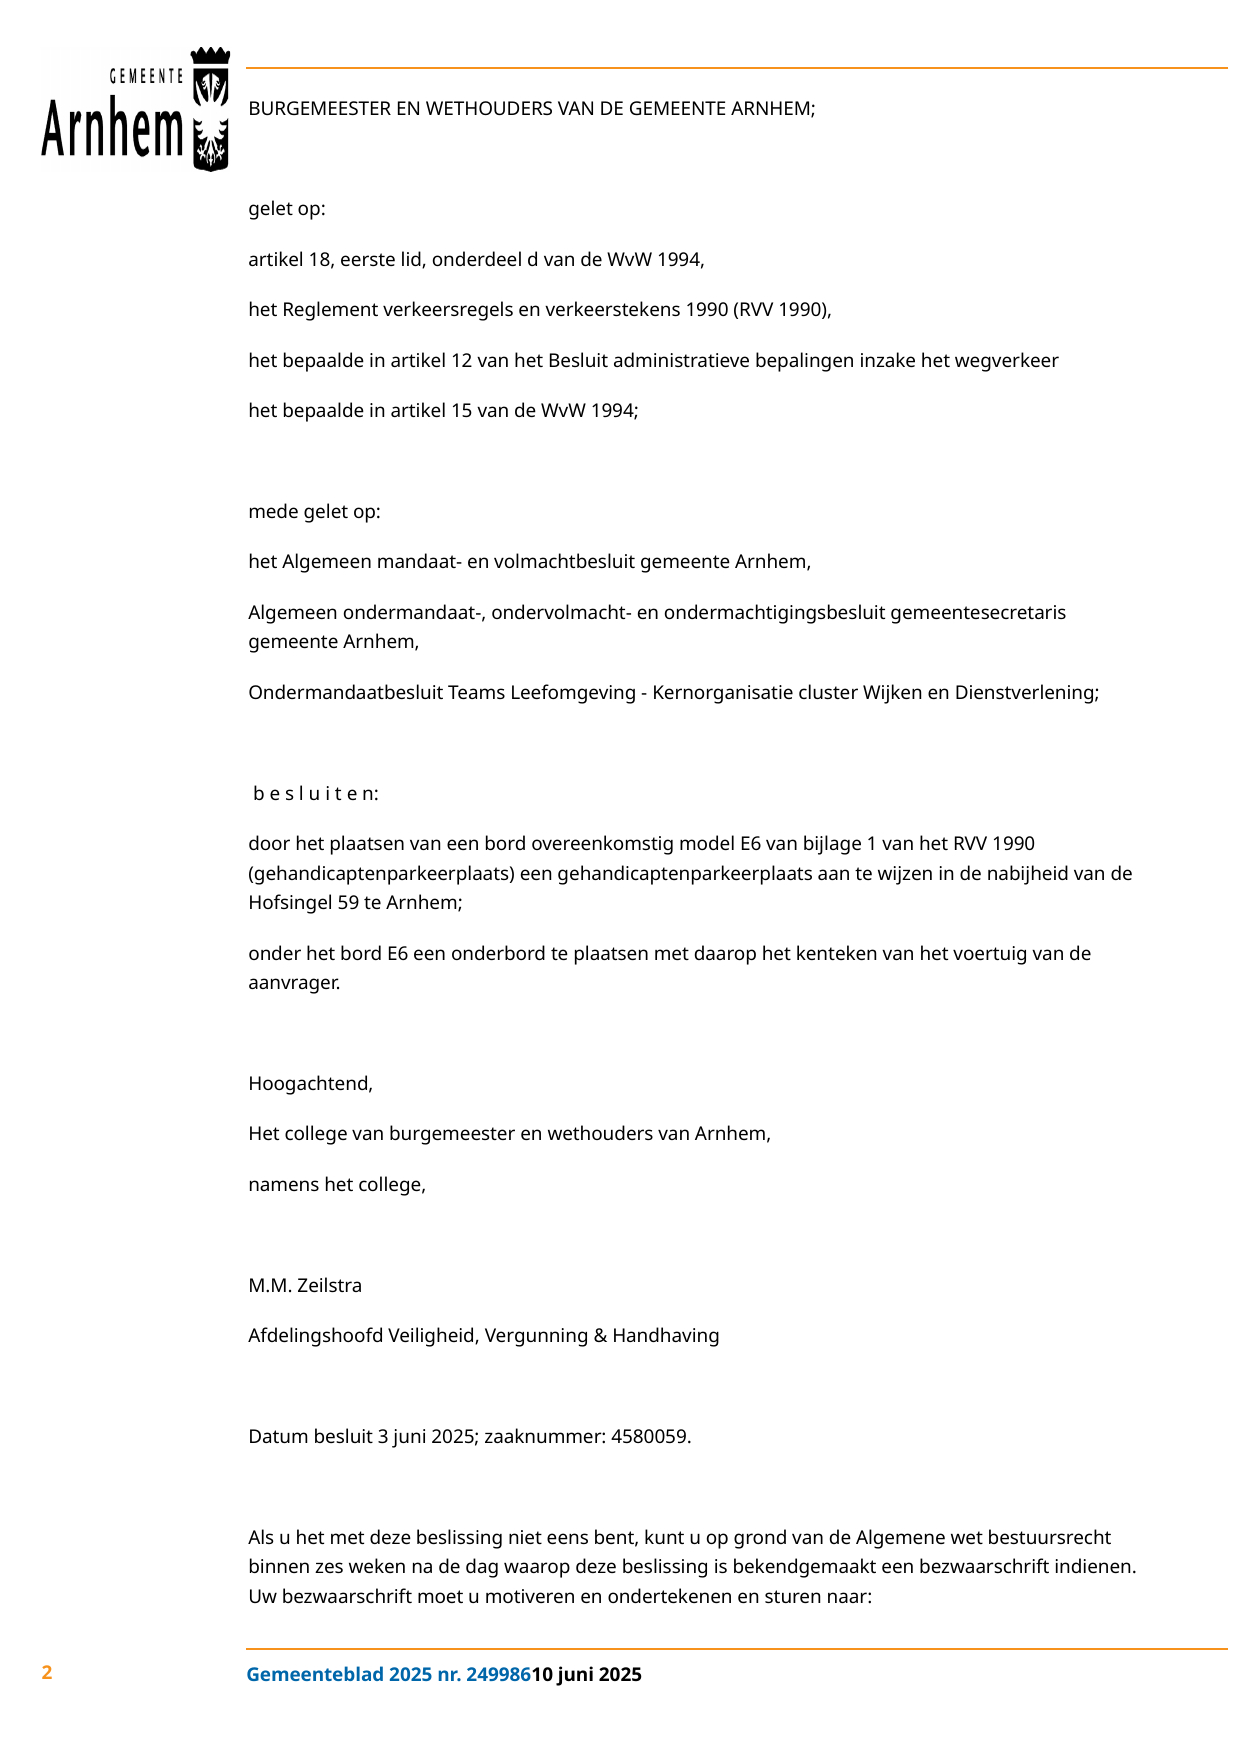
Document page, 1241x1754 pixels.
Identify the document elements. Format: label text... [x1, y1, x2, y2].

text b e s l u i t e n: [248, 780, 1152, 806]
text Hoogachtend, [248, 1070, 1152, 1096]
text het Algemeen mandaat- en volmachtbesluit gemeente Arnhem, [248, 548, 1152, 574]
text BURGEMEESTER EN WETHOUDERS VAN DE GEMEENTE ARNHEM; [248, 95, 1152, 121]
text Het college van burgemeester en wethouders van Arnhem, [248, 1121, 1152, 1146]
text het bepaalde in artikel 12 van het Besluit administratieve bepalingen inzake het wegverkeer [248, 347, 1152, 373]
text Algemeen ondermandaat-, ondervolmacht- en ondermachtigingsbesluit gemeentesecretaris gemeente Arnhem, [248, 599, 1152, 654]
text gelet op: [248, 196, 1152, 221]
text artikel 18, eerste lid, onderdeel d van de WvW 1994, [248, 246, 1152, 272]
text Als u het met deze beslissing niet eens bent, kunt u op grond van de Algemene wet bestuursrecht binnen zes weken na de dag waarop deze beslissing is bekendgemaakt een bezwaarschrift indienen. Uw bezwaarschrift moet u motiveren en ondertekenen en sturen naar: [248, 1524, 1152, 1609]
picture [41, 47, 231, 172]
text Datum besluit 3 juni 2025; zaaknummer: 4580059. [248, 1423, 1152, 1449]
text door het plaatsen van een bord overeenkomstig model E6 van bijlage 1 van het RVV 1990 (gehandicaptenparkeerplaats) een gehandicaptenparkeerplaats aan te wijzen in de nabijheid van de Hofsingel 59 te Arnhem; [248, 830, 1152, 915]
text Afdelingshoofd Veiligheid, Vergunning & Handhaving [248, 1322, 1152, 1348]
text M.M. Zeilstra [248, 1272, 1152, 1298]
text het bepaalde in artikel 15 van de WvW 1994; [248, 397, 1152, 423]
text onder het bord E6 een onderbord te plaatsen met daarop het kenteken van het voertuig van de aanvrager. [248, 940, 1152, 995]
text het Reglement verkeersregels en verkeerstekens 1990 (RVV 1990), [248, 296, 1152, 322]
text namens het college, [248, 1171, 1152, 1197]
text Ondermandaatbesluit Teams Leefomgeving - Kernorganisatie cluster Wijken en Dienstverlening; [248, 679, 1152, 705]
text mede gelet op: [248, 498, 1152, 524]
